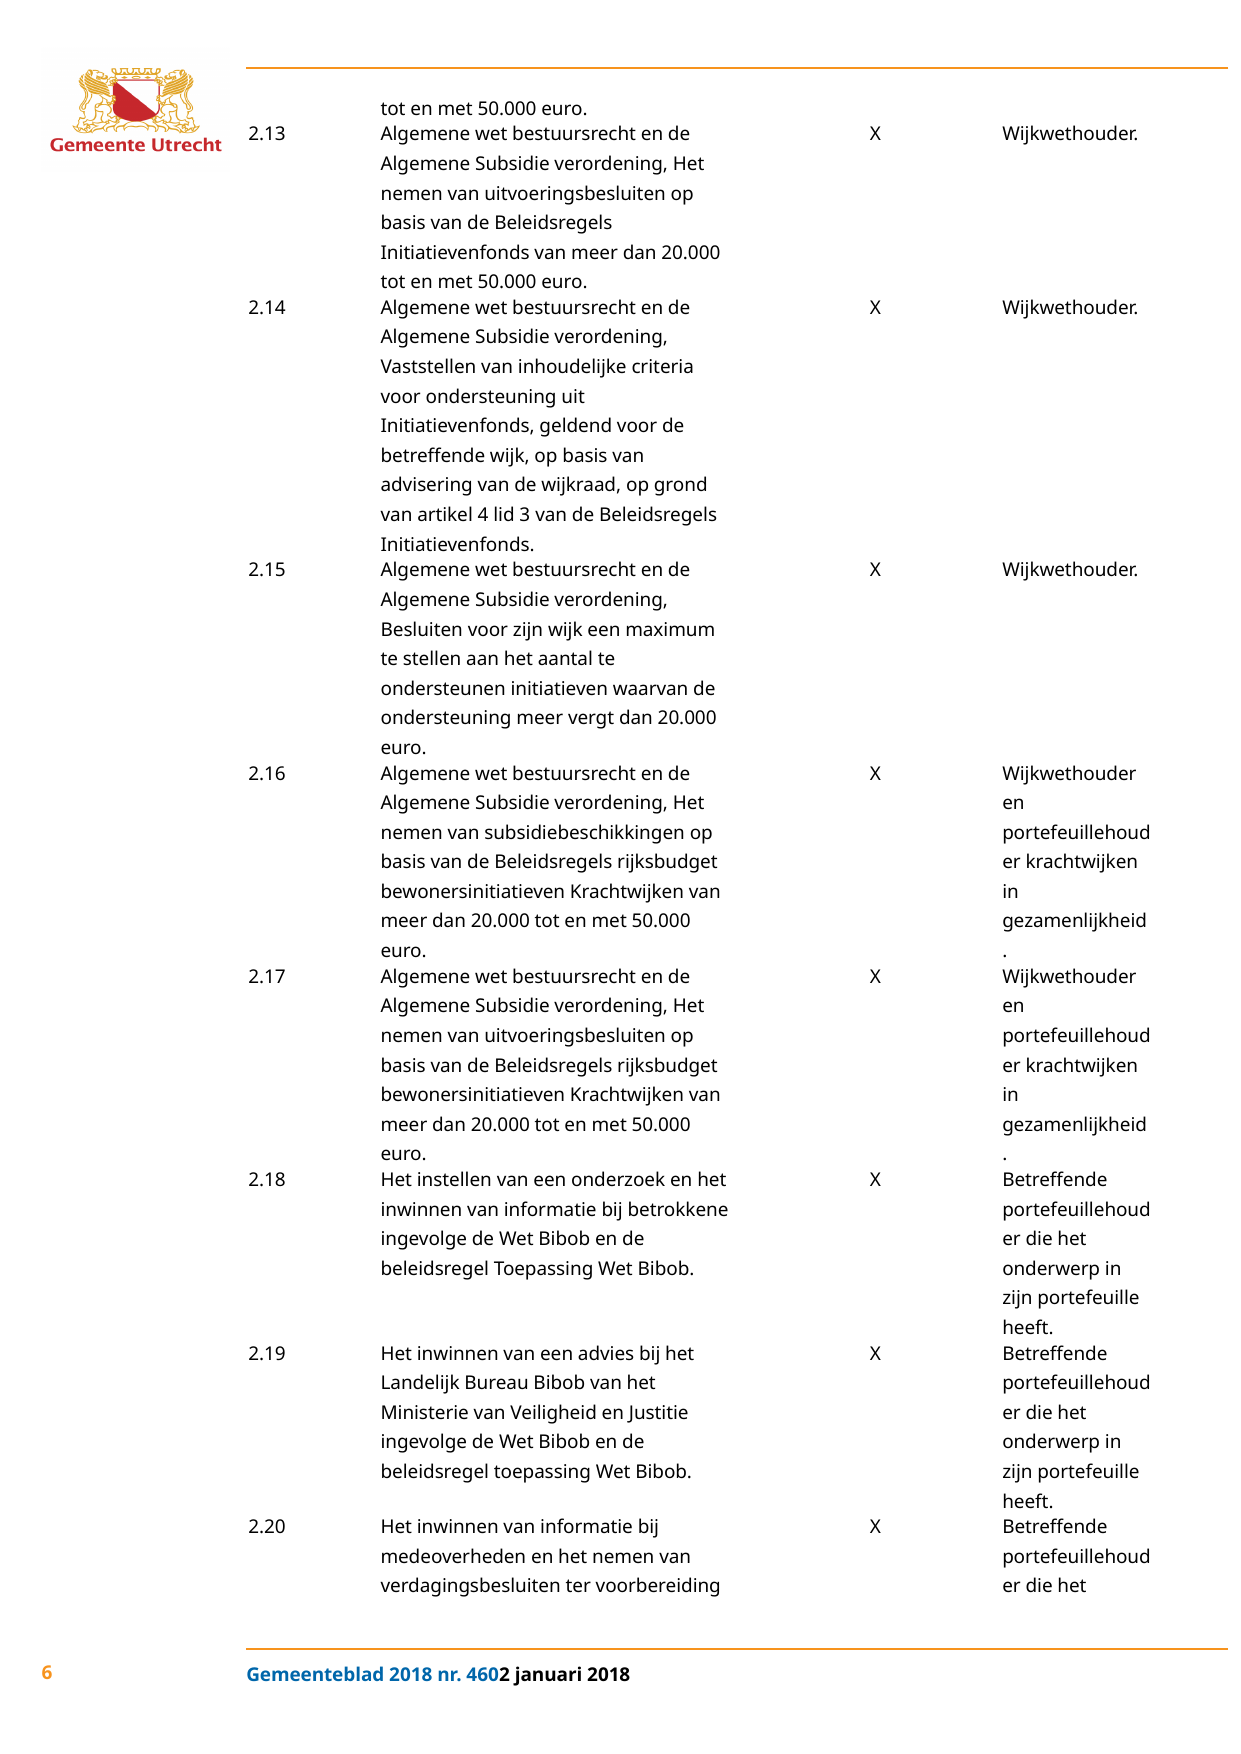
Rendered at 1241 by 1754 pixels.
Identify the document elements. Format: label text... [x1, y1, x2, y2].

table_cell [737, 294, 869, 557]
table_cell 2.19 [248, 1340, 380, 1513]
table_cell 2.17 [248, 963, 380, 1166]
table_cell 2.13 [248, 121, 380, 294]
table_cell Betreffende portefeuillehouder die het onderwerp in zijn portefeuille heeft. [1002, 1166, 1152, 1340]
table_cell X [870, 1340, 1002, 1513]
table_cell X [870, 557, 1002, 760]
table_cell 2.15 [248, 557, 380, 760]
table_cell Wijkwethouder en portefeuillehouder krachtwijken in gezamenlijkheid. [1002, 963, 1152, 1166]
table_cell Betreffende portefeuillehouder die het onderwerp in zijn portefeuille heeft. [1002, 1340, 1152, 1513]
table_cell Algemene wet bestuursrecht en de Algemene Subsidie verordening, Het nemen van subsidiebeschikkingen op basis van de Beleidsregels rijksbudget bewonersinitiatieven Krachtwijken van meer dan 20.000 tot en met 50.000 euro. [380, 760, 737, 963]
table_cell X [870, 294, 1002, 557]
table_cell Wijkwethouder. [1002, 294, 1152, 557]
table_cell [737, 1514, 869, 1598]
table_cell X [870, 121, 1002, 294]
table_cell Algemene wet bestuursrecht en de Algemene Subsidie verordening, Vaststellen van inhoudelijke criteria voor ondersteuning uit Initiatievenfonds, geldend voor de betreffende wijk, op basis van advisering van de wijkraad, op grond van artikel 4 lid 3 van de Beleidsregels Initiatievenfonds. [380, 294, 737, 557]
table_cell [737, 1340, 869, 1513]
table_cell 2.20 [248, 1514, 380, 1598]
table_cell tot en met 50.000 euro. [380, 95, 737, 121]
table_cell Wijkwethouder en portefeuillehouder krachtwijken in gezamenlijkheid. [1002, 760, 1152, 963]
table_cell [737, 95, 869, 121]
table_cell Wijkwethouder. [1002, 121, 1152, 294]
table_cell Wijkwethouder. [1002, 557, 1152, 760]
table_cell Het inwinnen van een advies bij het Landelijk Bureau Bibob van het Ministerie van Veiligheid en Justitie ingevolge de Wet Bibob en de beleidsregel toepassing Wet Bibob. [380, 1340, 737, 1513]
table_cell X [870, 760, 1002, 963]
table_cell X [870, 1514, 1002, 1598]
table_cell [737, 1166, 869, 1340]
table_cell [870, 95, 1002, 121]
table_cell Algemene wet bestuursrecht en de Algemene Subsidie verordening, Het nemen van uitvoeringsbesluiten op basis van de Beleidsregels rijksbudget bewonersinitiatieven Krachtwijken van meer dan 20.000 tot en met 50.000 euro. [380, 963, 737, 1166]
table_cell [737, 121, 869, 294]
table_cell Betreffende portefeuillehouder die het [1002, 1514, 1152, 1598]
table_cell Algemene wet bestuursrecht en de Algemene Subsidie verordening, Besluiten voor zijn wijk een maximum te stellen aan het aantal te ondersteunen initiatieven waarvan de ondersteuning meer vergt dan 20.000 euro. [380, 557, 737, 760]
table_cell 2.18 [248, 1166, 380, 1340]
table_cell X [870, 963, 1002, 1166]
table_cell [1002, 95, 1152, 121]
picture [41, 47, 231, 172]
table_cell Algemene wet bestuursrecht en de Algemene Subsidie verordening, Het nemen van uitvoeringsbesluiten op basis van de Beleidsregels Initiatievenfonds van meer dan 20.000 tot en met 50.000 euro. [380, 121, 737, 294]
table_cell [248, 95, 380, 121]
table_cell [737, 557, 869, 760]
table_cell Het instellen van een onderzoek en het inwinnen van informatie bij betrokkene ingevolge de Wet Bibob en de beleidsregel Toepassing Wet Bibob. [380, 1166, 737, 1340]
table_cell Het inwinnen van informatie bij medeoverheden en het nemen van verdagingsbesluiten ter voorbereiding [380, 1514, 737, 1598]
table_cell 2.16 [248, 760, 380, 963]
table_cell 2.14 [248, 294, 380, 557]
table_cell [737, 963, 869, 1166]
table_cell [737, 760, 869, 963]
table_cell X [870, 1166, 1002, 1340]
